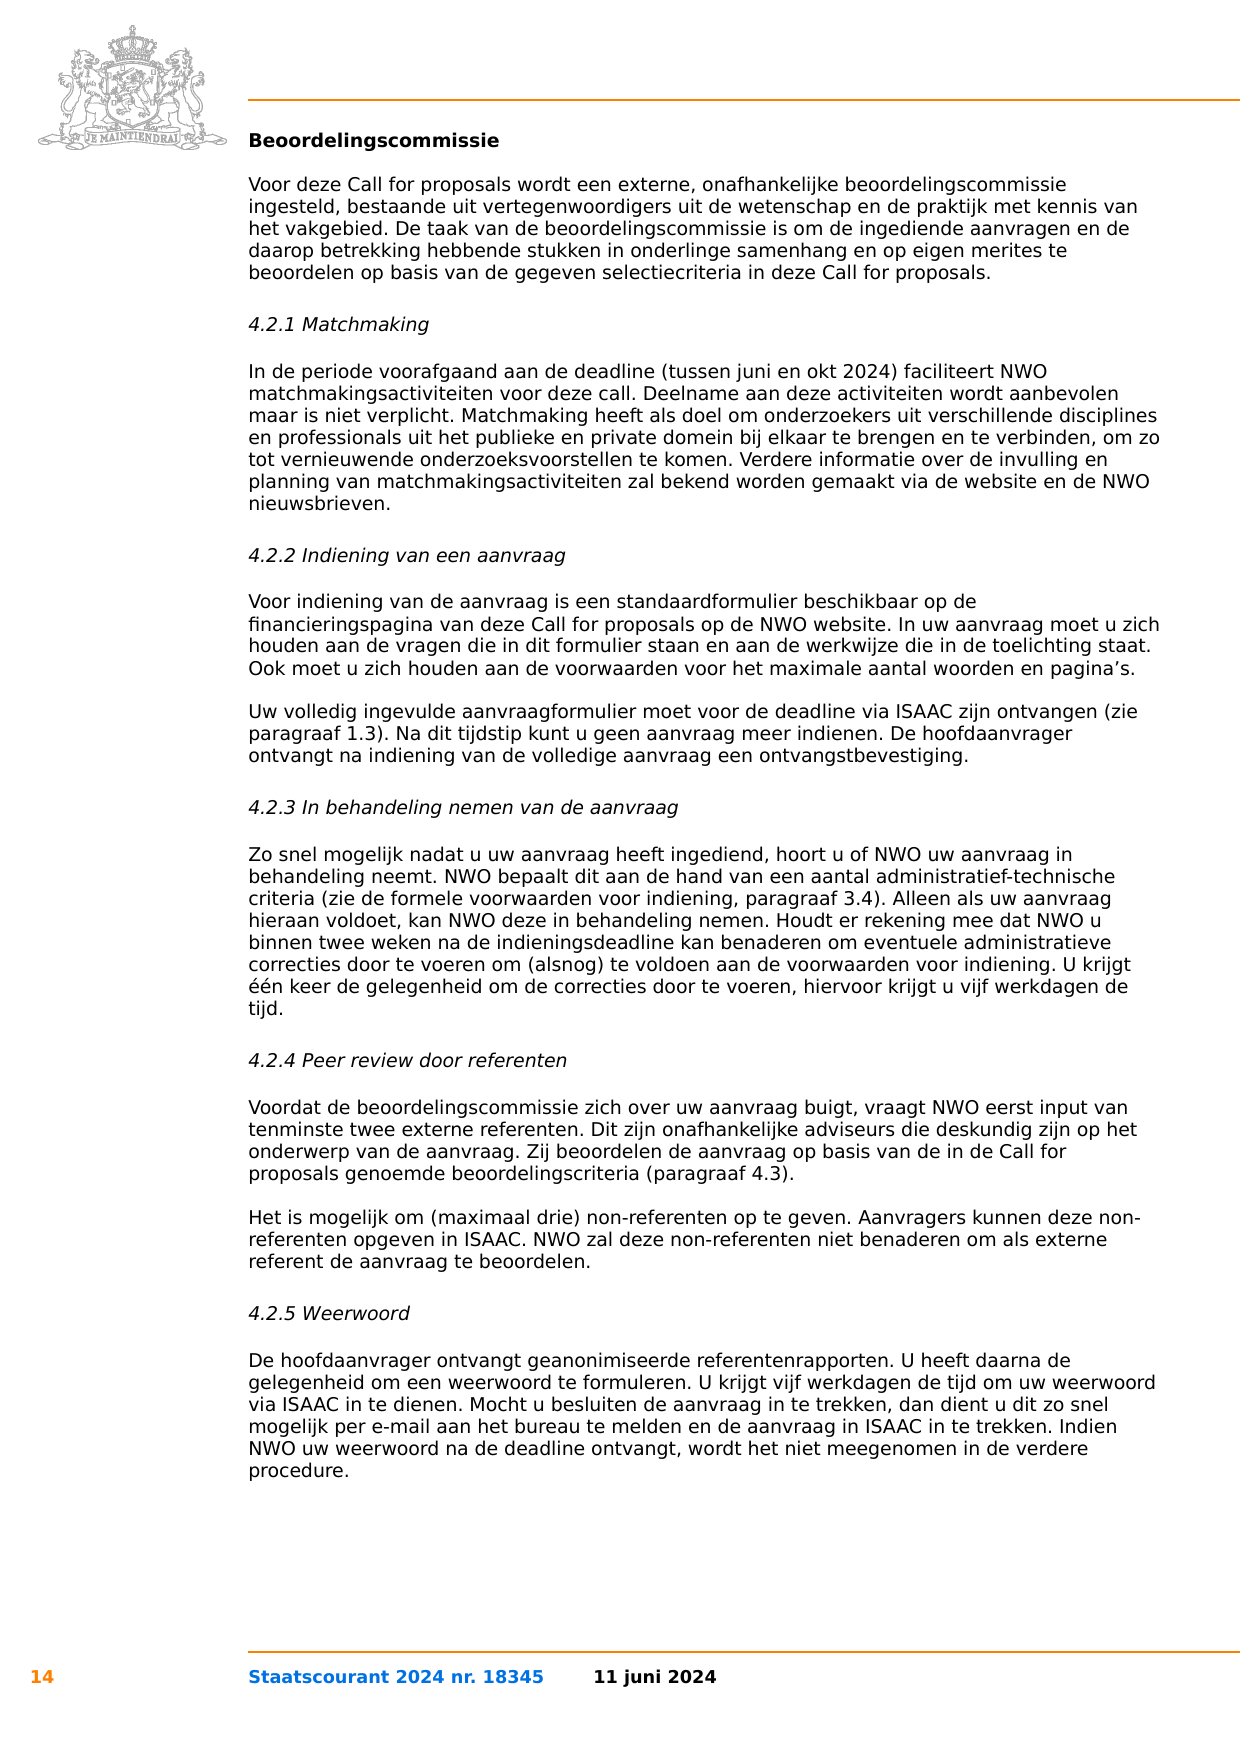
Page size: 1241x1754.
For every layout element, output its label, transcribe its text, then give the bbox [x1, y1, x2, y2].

text Voor deze Call for proposals wordt een externe, onafhankelijke beoordelingscommissie ingesteld, bestaande uit vertegenwoordigers uit de wetenschap en de praktijk met kennis van het vakgebied. De taak van de beoordelingscommissie is om de ingediende aanvragen en de daarop betrekking hebbende stukken in onderlinge samenhang en op eigen merites te beoordelen op basis van de gegeven selectiecriteria in deze Call for proposals. [248, 174, 1163, 284]
subtitle 4.2.1 Matchmaking [248, 314, 1163, 336]
subtitle 4.2.3 In behandeling nemen van de aanvraag [248, 797, 1163, 819]
text Zo snel mogelijk nadat u uw aanvraag heeft ingediend, hoort u of NWO uw aanvraag in behandeling neemt. NWO bepaalt dit aan de hand van een aantal administratief-technische criteria (zie de formele voorwaarden voor indiening, paragraaf 3.4). Alleen als uw aanvraag hieraan voldoet, kan NWO deze in behandeling nemen. Houdt er rekening mee dat NWO u binnen twee weken na de indieningsdeadline kan benaderen om eventuele administratieve correcties door te voeren om (alsnog) te voldoen aan de voorwaarden voor indiening. U krijgt één keer de gelegenheid om de correcties door te voeren, hiervoor krijgt u vijf werkdagen de tijd. [248, 844, 1163, 1020]
text Voordat de beoordelingscommissie zich over uw aanvraag buigt, vraagt NWO eerst input van tenminste twee externe referenten. Dit zijn onafhankelijke adviseurs die deskundig zijn op het onderwerp van de aanvraag. Zij beoordelen de aanvraag op basis van de in de Call for proposals genoemde beoordelingscriteria (paragraaf 4.3). [248, 1097, 1163, 1185]
subtitle 4.2.2 Indiening van een aanvraag [248, 544, 1163, 566]
text In de periode voorafgaand aan de deadline (tussen juni en okt 2024) faciliteert NWO matchmakingsactiviteiten voor deze call. Deelname aan deze activiteiten wordt aanbevolen maar is niet verplicht. Matchmaking heeft als doel om onderzoekers uit verschillende disciplines en professionals uit het publieke en private domein bij elkaar te brengen en te verbinden, om zo tot vernieuwende onderzoeksvoorstellen te komen. Verdere informatie over de invulling en planning van matchmakingsactiviteiten zal bekend worden gemaakt via de website en de NWO nieuwsbrieven. [248, 361, 1163, 514]
subtitle 4.2.5 Weerwoord [248, 1303, 1163, 1325]
text De hoofdaanvrager ontvangt geanonimiseerde referentenrapporten. U heeft daarna de gelegenheid om een weerwoord te formuleren. U krijgt vijf werkdagen de tijd om uw weerwoord via ISAAC in te dienen. Mocht u besluiten de aanvraag in te trekken, dan dient u dit zo snel mogelijk per e-mail aan het bureau te melden en de aanvraag in ISAAC in te trekken. Indien NWO uw weerwoord na de deadline ontvangt, wordt het niet meegenomen in de verdere procedure. [248, 1350, 1163, 1482]
subtitle Beoordelingscommissie [248, 130, 1163, 152]
text Uw volledig ingevulde aanvraagformulier moet voor de deadline via ISAAC zijn ontvangen (zie paragraaf 1.3). Na dit tijdstip kunt u geen aanvraag meer indienen. De hoofdaanvrager ontvangt na indiening van de volledige aanvraag een ontvangstbevestiging. [248, 701, 1163, 767]
subtitle 4.2.4 Peer review door referenten [248, 1050, 1163, 1072]
text Het is mogelijk om (maximaal drie) non-referenten op te geven. Aanvragers kunnen deze non-referenten opgeven in ISAAC. NWO zal deze non-referenten niet benaderen om als externe referent de aanvraag te beoordelen. [248, 1207, 1163, 1273]
picture [38, 25, 227, 150]
text Voor indiening van de aanvraag is een standaardformulier beschikbaar op de financieringspagina van deze Call for proposals op de NWO website. In uw aanvraag moet u zich houden aan de vragen die in dit formulier staan en aan de werkwijze die in de toelichting staat. Ook moet u zich houden aan de voorwaarden voor het maximale aantal woorden en pagina’s. [248, 591, 1163, 679]
